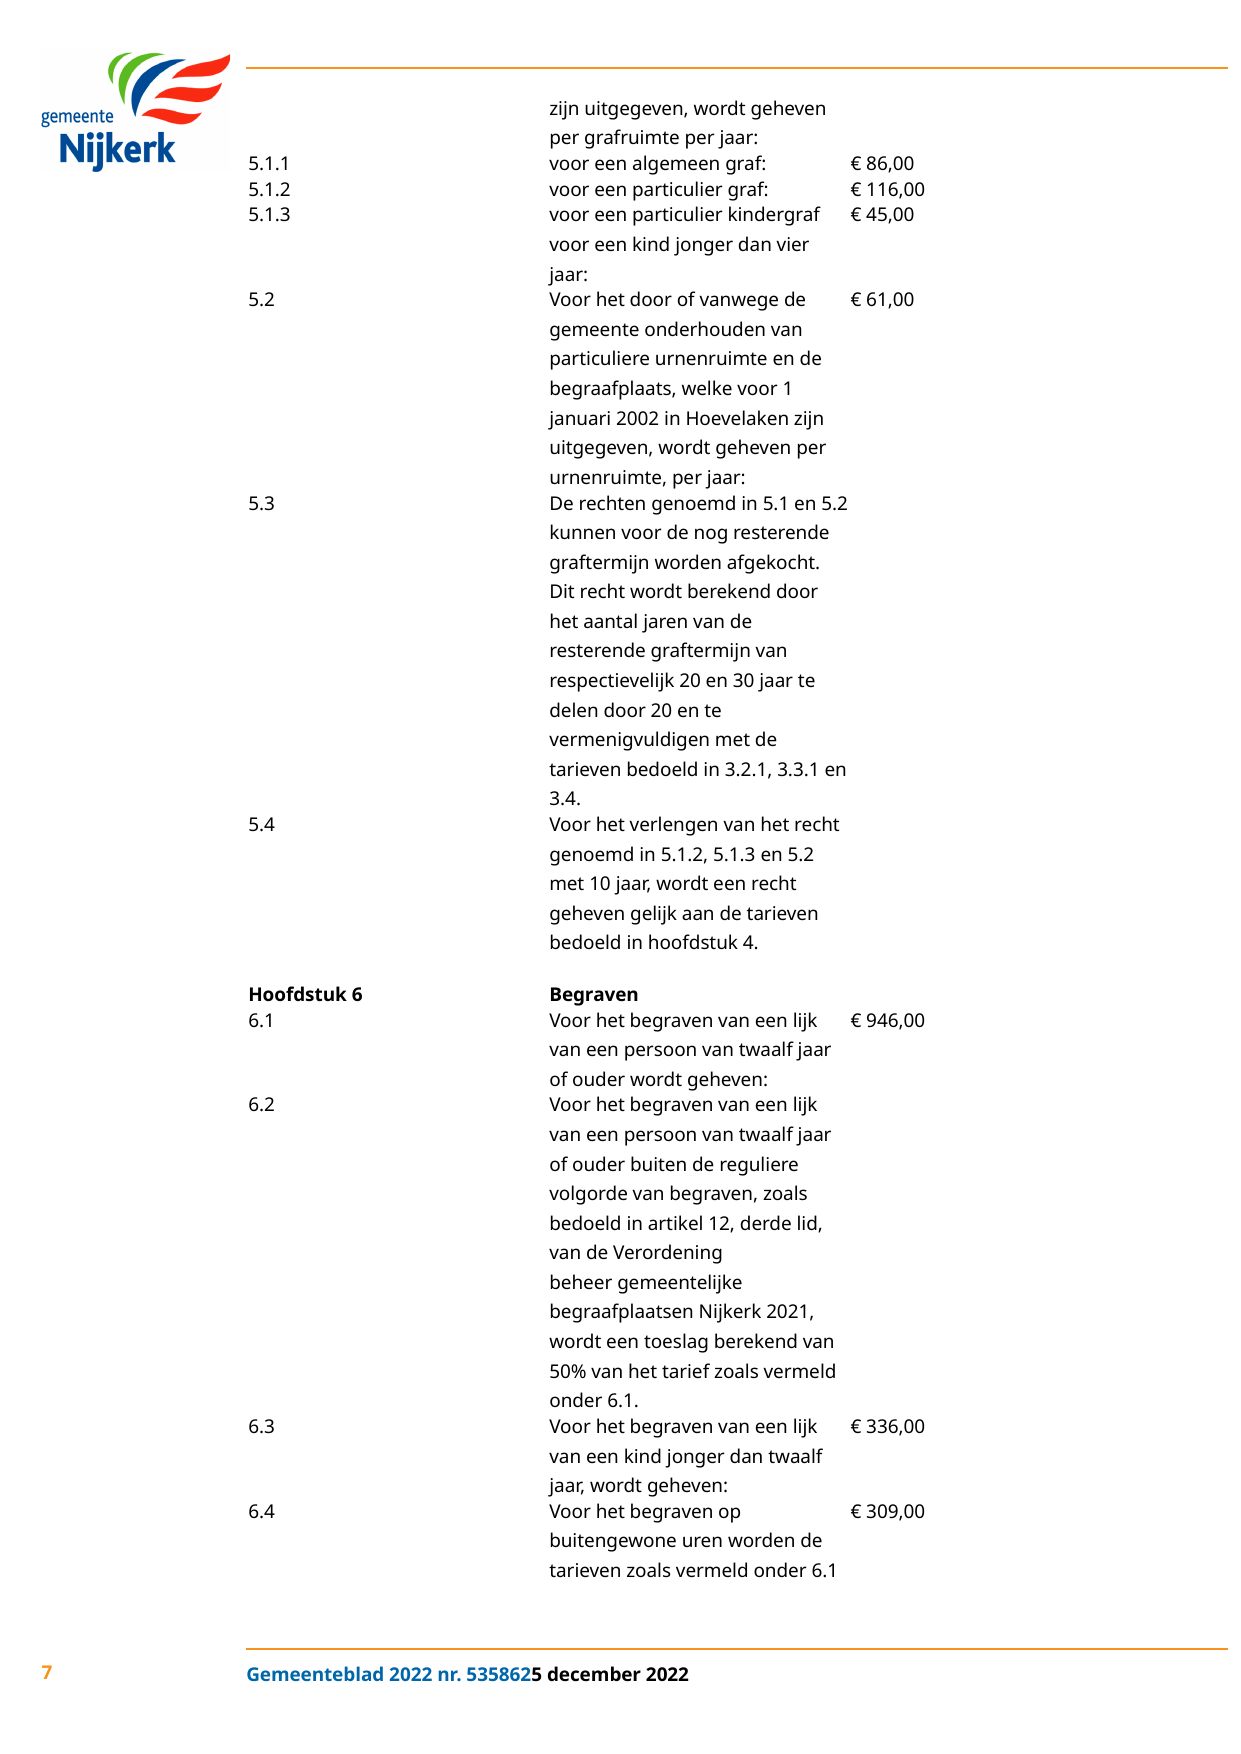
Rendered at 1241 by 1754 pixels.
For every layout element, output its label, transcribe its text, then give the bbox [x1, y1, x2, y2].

table_cell € 116,00 [850, 176, 1152, 202]
table_cell voor een particulier graf: [549, 176, 850, 202]
table_cell 5.1.3 [248, 202, 549, 286]
table_cell Voor het begraven van een lijk van een persoon van twaalf jaar of ouder wordt geheven: [549, 1007, 850, 1092]
table_cell De rechten genoemd in 5.1 en 5.2 kunnen voor de nog resterende graftermijn worden afgekocht. Dit recht wordt berekend door het aantal jaren van de resterende graftermijn van respectievelijk 20 en 30 jaar te delen door 20 en te vermenigvuldigen met de tarieven bedoeld in 3.2.1, 3.3.1 en 3.4. [549, 490, 850, 811]
table_cell Voor het begraven van een lijk van een persoon van twaalf jaar of ouder buiten de reguliere volgorde van begraven, zoals bedoeld in artikel 12, derde lid, van de Verordening beheer gemeentelijke begraafplaatsen Nijkerk 2021, wordt een toeslag berekend van 50% van het tarief zoals vermeld onder 6.1. [549, 1092, 850, 1413]
table_cell Voor het door of vanwege de gemeente onderhouden van particuliere urnenruimte en de begraafplaats, welke voor 1 januari 2002 in Hoevelaken zijn uitgegeven, wordt geheven per urnenruimte, per jaar: [549, 286, 850, 490]
table_cell Voor het begraven van een lijk van een kind jonger dan twaalf jaar, wordt geheven: [549, 1413, 850, 1498]
table_cell 5.1.2 [248, 176, 549, 202]
table_cell [248, 955, 549, 981]
table_cell € 45,00 [850, 202, 1152, 286]
table_cell Hoofdstuk 6 [248, 981, 549, 1007]
table_cell € 309,00 [850, 1498, 1152, 1583]
table_cell Voor het begraven op buitengewone uren worden de tarieven zoals vermeld onder 6.1 [549, 1498, 850, 1583]
table_cell € 61,00 [850, 286, 1152, 490]
table_cell [850, 490, 1152, 811]
table_cell € 336,00 [850, 1413, 1152, 1498]
picture [41, 47, 231, 172]
table_cell 6.3 [248, 1413, 549, 1498]
table_cell 5.2 [248, 286, 549, 490]
table_cell [850, 955, 1152, 981]
table_cell € 946,00 [850, 1007, 1152, 1092]
table_cell 6.4 [248, 1498, 549, 1583]
table_cell [850, 811, 1152, 955]
table_cell [850, 1092, 1152, 1413]
table_cell 6.2 [248, 1092, 549, 1413]
table_cell 5.3 [248, 490, 549, 811]
table_cell Voor het verlengen van het recht genoemd in 5.1.2, 5.1.3 en 5.2 met 10 jaar, wordt een recht geheven gelijk aan de tarieven bedoeld in hoofdstuk 4. [549, 811, 850, 955]
table_cell 6.1 [248, 1007, 549, 1092]
table_cell 5.1.1 [248, 150, 549, 176]
table_cell voor een algemeen graf: [549, 150, 850, 176]
table_cell 5.4 [248, 811, 549, 955]
table_cell [549, 955, 850, 981]
table_cell voor een particulier kindergraf voor een kind jonger dan vier jaar: [549, 202, 850, 286]
table_cell Begraven [549, 981, 850, 1007]
table_cell [850, 981, 1152, 1007]
table_cell [248, 95, 549, 150]
table_cell [850, 95, 1152, 150]
table_cell € 86,00 [850, 150, 1152, 176]
table_cell zijn uitgegeven, wordt geheven per grafruimte per jaar: [549, 95, 850, 150]
